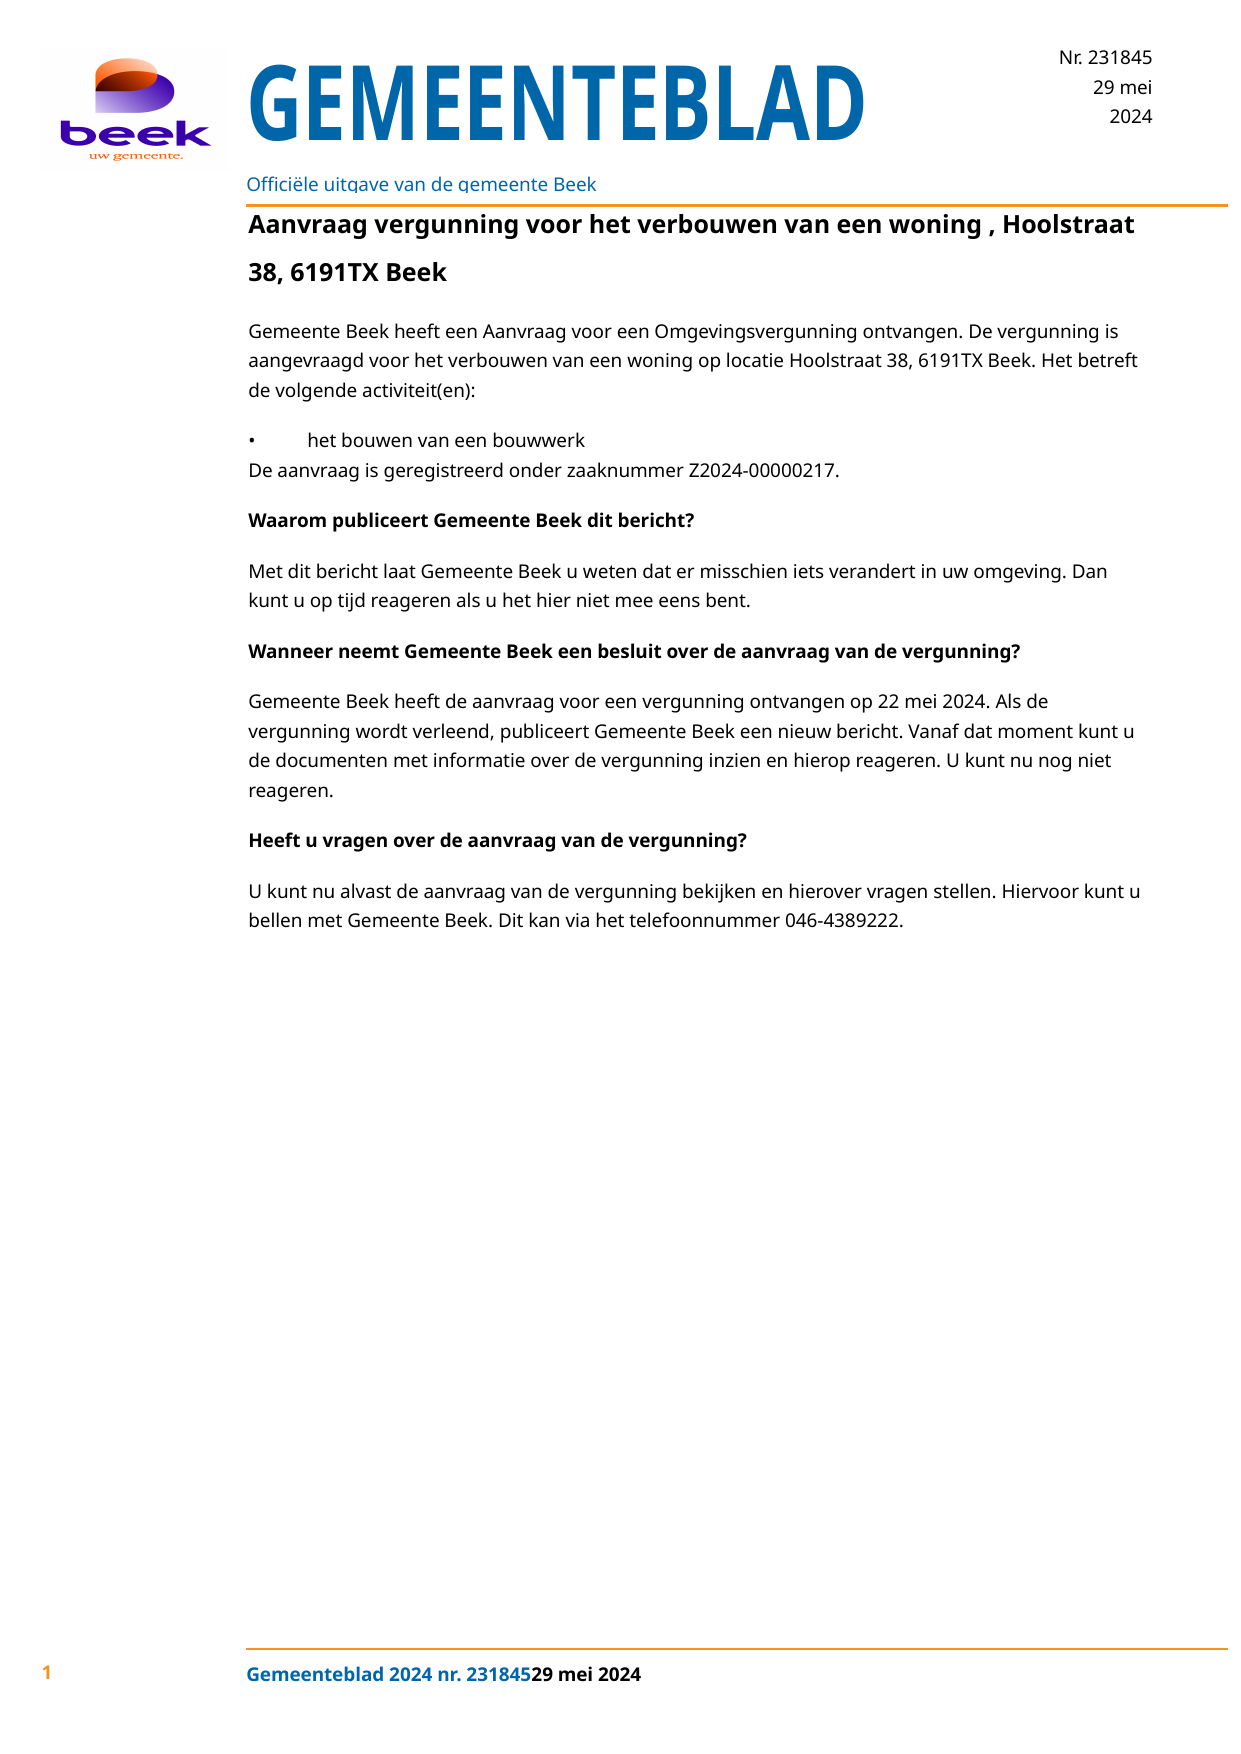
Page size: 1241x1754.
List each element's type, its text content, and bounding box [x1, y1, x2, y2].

text Gemeente Beek heeft een Aanvraag voor een Omgevingsvergunning ontvangen. De vergunning is aangevraagd voor het verbouwen van een woning op locatie Hoolstraat 38, 6191TX Beek. Het betreft de volgende activiteit(en): [248, 318, 1152, 403]
text De aanvraag is geregistreerd onder zaaknummer Z2024-00000217. [248, 457, 1152, 483]
picture [41, 47, 231, 172]
text Gemeente Beek heeft de aanvraag voor een vergunning ontvangen op 22 mei 2024. Als de vergunning wordt verleend, publiceert Gemeente Beek een nieuw bericht. Vanaf dat moment kunt u de documenten met informatie over de vergunning inzien en hierop reageren. U kunt nu nog niet reageren. [248, 688, 1152, 803]
list het bouwen van een bouwwerk [248, 427, 1152, 453]
text Aanvraag vergunning voor het verbouwen van een woning , Hoolstraat 38, 6191TX Beek [248, 207, 1152, 288]
text U kunt nu alvast de aanvraag van de vergunning bekijken en hierover vragen stellen. Hiervoor kunt u bellen met Gemeente Beek. Dit kan via het telefoonnummer 046-4389222. [248, 878, 1152, 933]
text Met dit bericht laat Gemeente Beek u weten dat er misschien iets verandert in uw omgeving. Dan kunt u op tijd reageren als u het hier niet mee eens bent. [248, 558, 1152, 613]
text Heeft u vragen over de aanvraag van de vergunning? [248, 827, 1152, 853]
text Waarom publiceert Gemeente Beek dit bericht? [248, 507, 1152, 533]
text Wanneer neemt Gemeente Beek een besluit over de aanvraag van de vergunning? [248, 638, 1152, 664]
